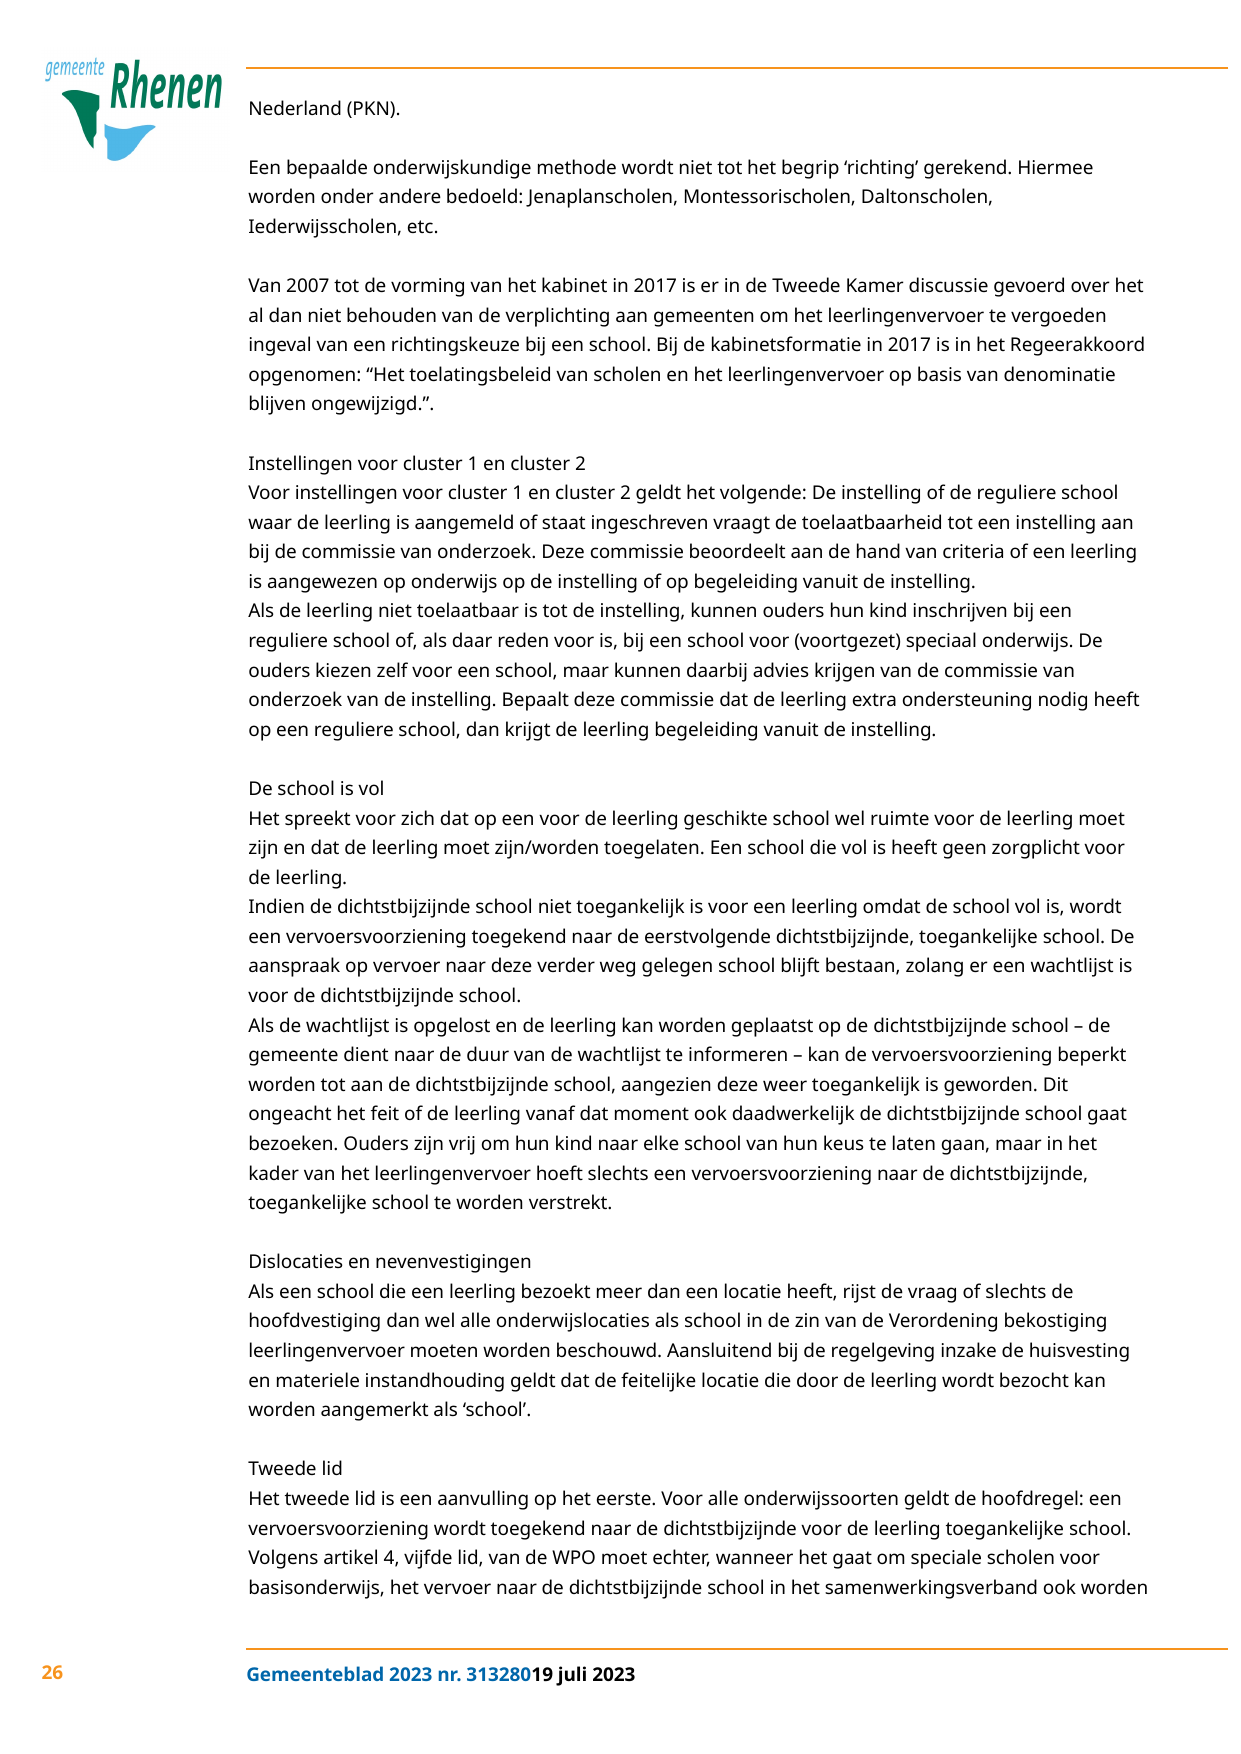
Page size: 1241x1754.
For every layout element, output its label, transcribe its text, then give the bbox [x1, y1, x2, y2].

text Als de leerling niet toelaatbaar is tot de instelling, kunnen ouders hun kind inschrijven bij een reguliere school of, als daar reden voor is, bij een school voor (voortgezet) speciaal onderwijs. De ouders kiezen zelf voor een school, maar kunnen daarbij advies krijgen van de commissie van onderzoek van de instelling. Bepaalt deze commissie dat de leerling extra ondersteuning nodig heeft op een reguliere school, dan krijgt de leerling begeleiding vanuit de instelling. [248, 598, 1152, 742]
text Dislocaties en nevenvestigingen [248, 1248, 1152, 1274]
text Van 2007 tot de vorming van het kabinet in 2017 is er in de Tweede Kamer discussie gevoerd over het al dan niet behouden van de verplichting aan gemeenten om het leerlingenvervoer te vergoeden ingeval van een richtingskeuze bij een school. Bij de kabinetsformatie in 2017 is in het Regeerakkoord opgenomen: “Het toelatingsbeleid van scholen en het leerlingenvervoer op basis van denominatie blijven ongewijzigd.”. [248, 272, 1152, 416]
text Nederland (PKN). [248, 95, 1152, 121]
text Het tweede lid is een aanvulling op het eerste. Voor alle onderwijssoorten geldt de hoofdregel: een vervoersvoorziening wordt toegekend naar de dichtstbijzijnde voor de leerling toegankelijke school. Volgens artikel 4, vijfde lid, van de WPO moet echter, wanneer het gaat om speciale scholen voor basisonderwijs, het vervoer naar de dichtstbijzijnde school in het samenwerkingsverband ook worden [248, 1485, 1152, 1600]
text Instellingen voor cluster 1 en cluster 2 [248, 450, 1152, 476]
text Voor instellingen voor cluster 1 en cluster 2 geldt het volgende: De instelling of de reguliere school waar de leerling is aangemeld of staat ingeschreven vraagt de toelaatbaarheid tot een instelling aan bij de commissie van onderzoek. Deze commissie beoordeelt aan de hand van criteria of een leerling is aangewezen op onderwijs op de instelling of op begeleiding vanuit de instelling. [248, 479, 1152, 594]
text Als de wachtlijst is opgelost en de leerling kan worden geplaatst op de dichtstbijzijnde school – de gemeente dient naar de duur van de wachtlijst te informeren – kan de vervoersvoorziening beperkt worden tot aan de dichtstbijzijnde school, aangezien deze weer toegankelijk is geworden. Dit ongeacht het feit of de leerling vanaf dat moment ook daadwerkelijk de dichtstbijzijnde school gaat bezoeken. Ouders zijn vrij om hun kind naar elke school van hun keus te laten gaan, maar in het kader van het leerlingenvervoer hoeft slechts een vervoersvoorziening naar de dichtstbijzijnde, toegankelijke school te worden verstrekt. [248, 1012, 1152, 1215]
picture [41, 47, 231, 172]
text De school is vol [248, 775, 1152, 801]
text Indien de dichtstbijzijnde school niet toegankelijk is voor een leerling omdat de school vol is, wordt een vervoersvoorziening toegekend naar de eerstvolgende dichtstbijzijnde, toegankelijke school. De aanspraak op vervoer naar deze verder weg gelegen school blijft bestaan, zolang er een wachtlijst is voor de dichtstbijzijnde school. [248, 893, 1152, 1008]
text Tweede lid [248, 1456, 1152, 1481]
text Het spreekt voor zich dat op een voor de leerling geschikte school wel ruimte voor de leerling moet zijn en dat de leerling moet zijn/worden toegelaten. Een school die vol is heeft geen zorgplicht voor de leerling. [248, 805, 1152, 890]
text Als een school die een leerling bezoekt meer dan een locatie heeft, rijst de vraag of slechts de hoofdvestiging dan wel alle onderwijslocaties als school in de zin van de Verordening bekostiging leerlingenvervoer moeten worden beschouwd. Aansluitend bij de regelgeving inzake de huisvesting en materiele instandhouding geldt dat de feitelijke locatie die door de leerling wordt bezocht kan worden aangemerkt als ‘school’. [248, 1278, 1152, 1422]
text Een bepaalde onderwijskundige methode wordt niet tot het begrip ‘richting’ gerekend. Hiermee worden onder andere bedoeld: Jenaplanscholen, Montessorischolen, Daltonscholen, Iederwijsscholen, etc. [248, 154, 1152, 239]
